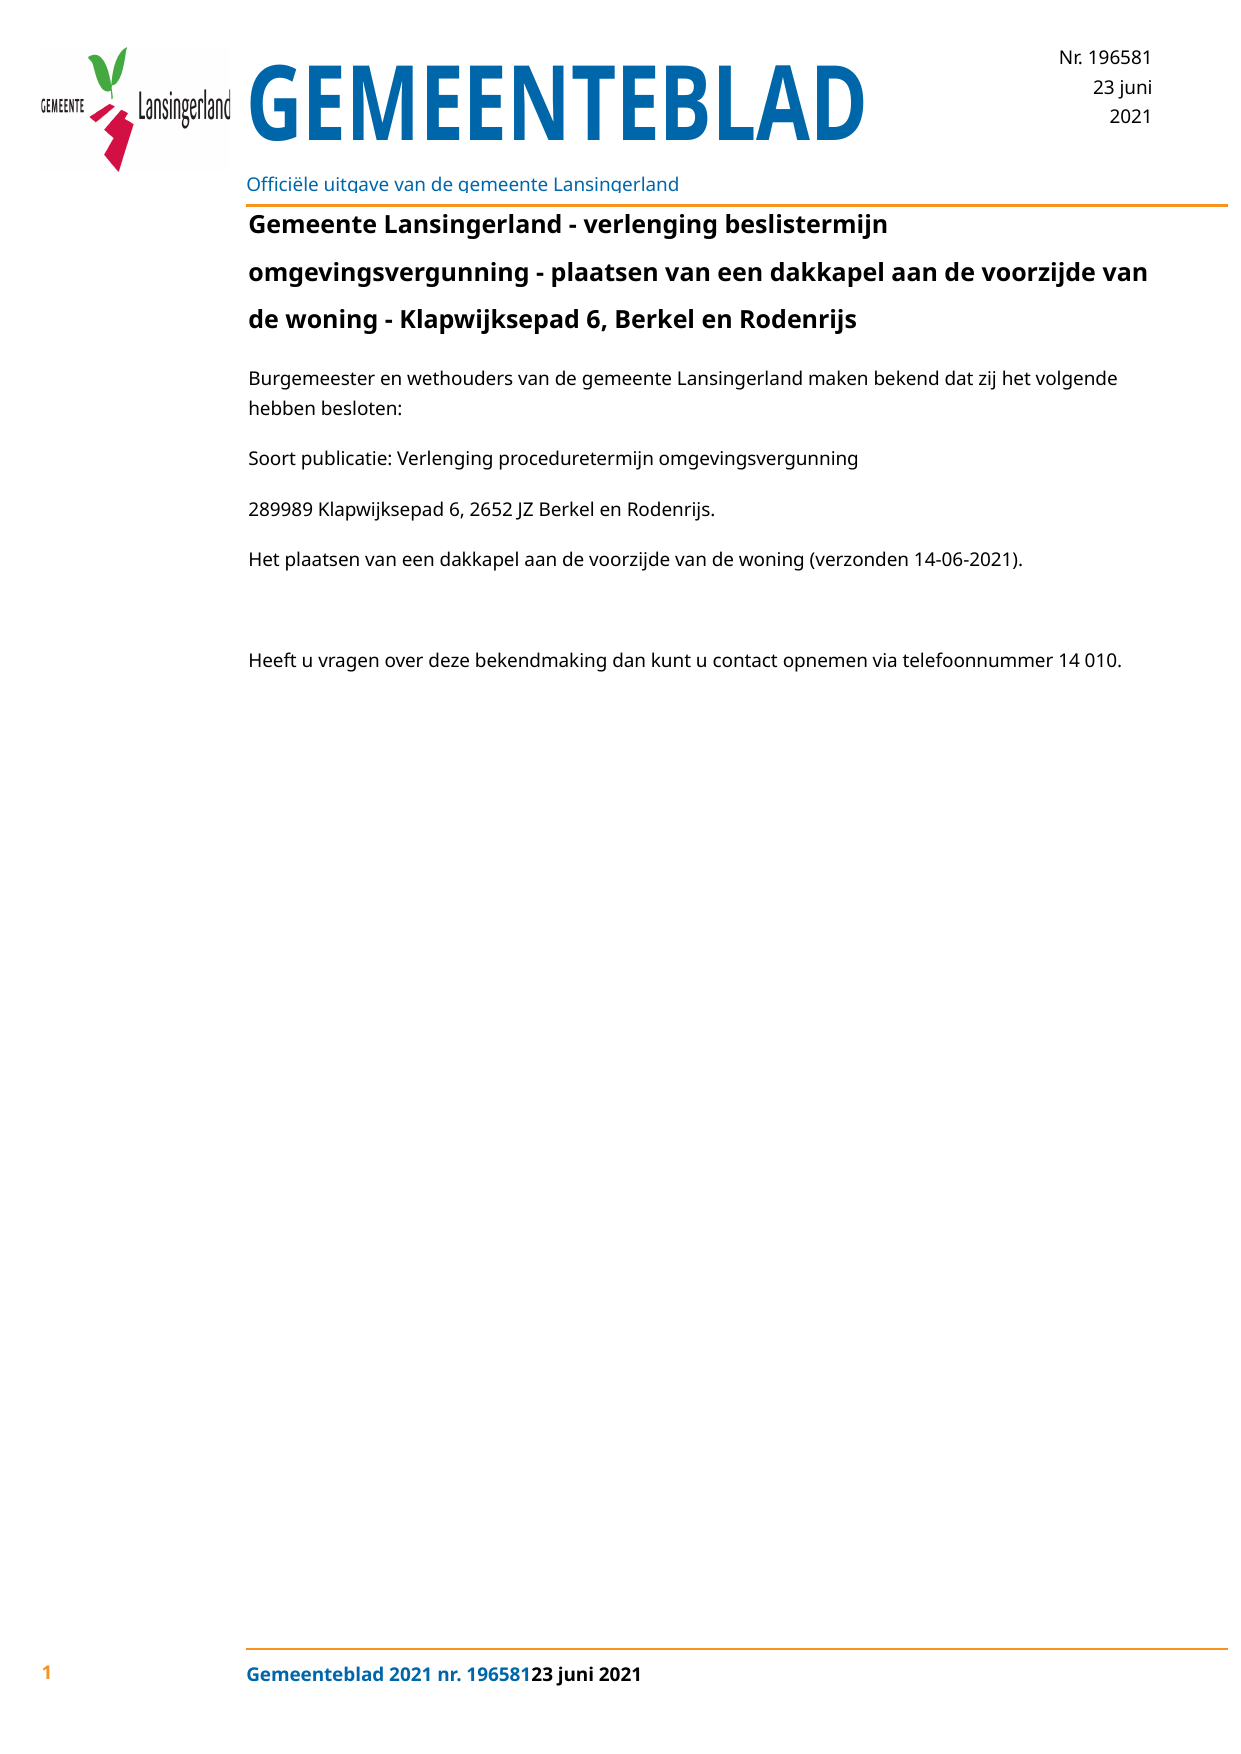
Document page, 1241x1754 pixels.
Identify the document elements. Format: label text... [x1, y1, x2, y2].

text Burgemeester en wethouders van de gemeente Lansingerland maken bekend dat zij het volgende hebben besloten: [248, 366, 1152, 421]
picture [41, 47, 231, 172]
text Het plaatsen van een dakkapel aan de voorzijde van de woning (verzonden 14-06-2021). [248, 546, 1152, 572]
text Gemeente Lansingerland - verlenging beslistermijn omgevingsvergunning - plaatsen van een dakkapel aan de voorzijde van de woning - Klapwijksepad 6, Berkel en Rodenrijs [248, 207, 1152, 336]
text Soort publicatie: Verlenging proceduretermijn omgevingsvergunning [248, 446, 1152, 471]
text Heeft u vragen over deze bekendmaking dan kunt u contact opnemen via telefoonnummer 14 010. [248, 647, 1152, 673]
text 289989 Klapwijksepad 6, 2652 JZ Berkel en Rodenrijs. [248, 496, 1152, 522]
